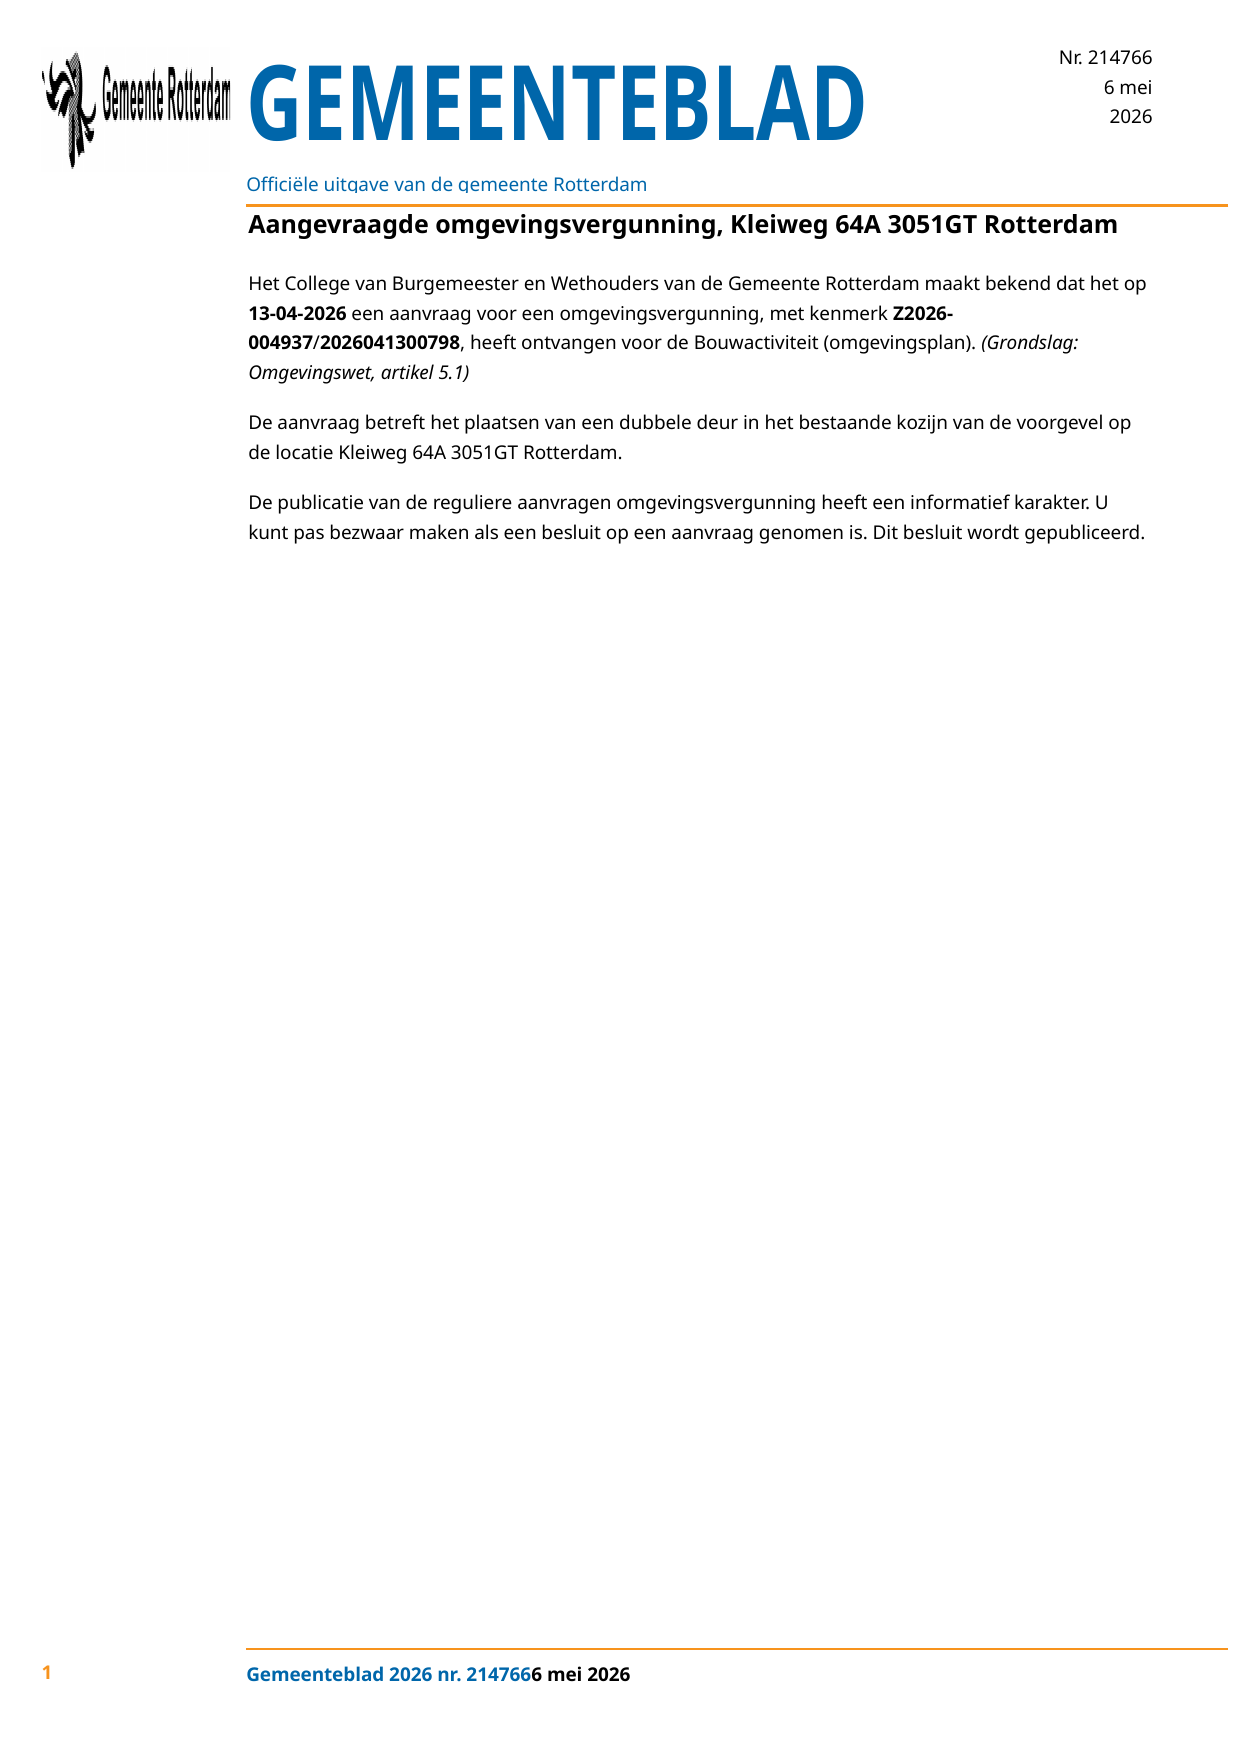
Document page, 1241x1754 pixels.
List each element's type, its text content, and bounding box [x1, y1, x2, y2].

picture [41, 47, 231, 172]
text De aanvraag betreft het plaatsen van een dubbele deur in het bestaande kozijn van de voorgevel op de locatie Kleiweg 64A 3051GT Rotterdam. [248, 409, 1152, 465]
text Aangevraagde omgevingsvergunning, Kleiweg 64A 3051GT Rotterdam [248, 207, 1152, 241]
text De publicatie van de reguliere aanvragen omgevingsvergunning heeft een informatief karakter. U kunt pas bezwaar maken als een besluit op een aanvraag genomen is. Dit besluit wordt gepubliceerd. [248, 489, 1152, 545]
text Het College van Burgemeester en Wethouders van de Gemeente Rotterdam maakt bekend dat het op 13-04-2026 een aanvraag voor een omgevingsvergunning, met kenmerk Z2026-004937/2026041300798, heeft ontvangen voor de Bouwactiviteit (omgevingsplan). (Grondslag: Omgevingswet, artikel 5.1) [248, 270, 1152, 385]
